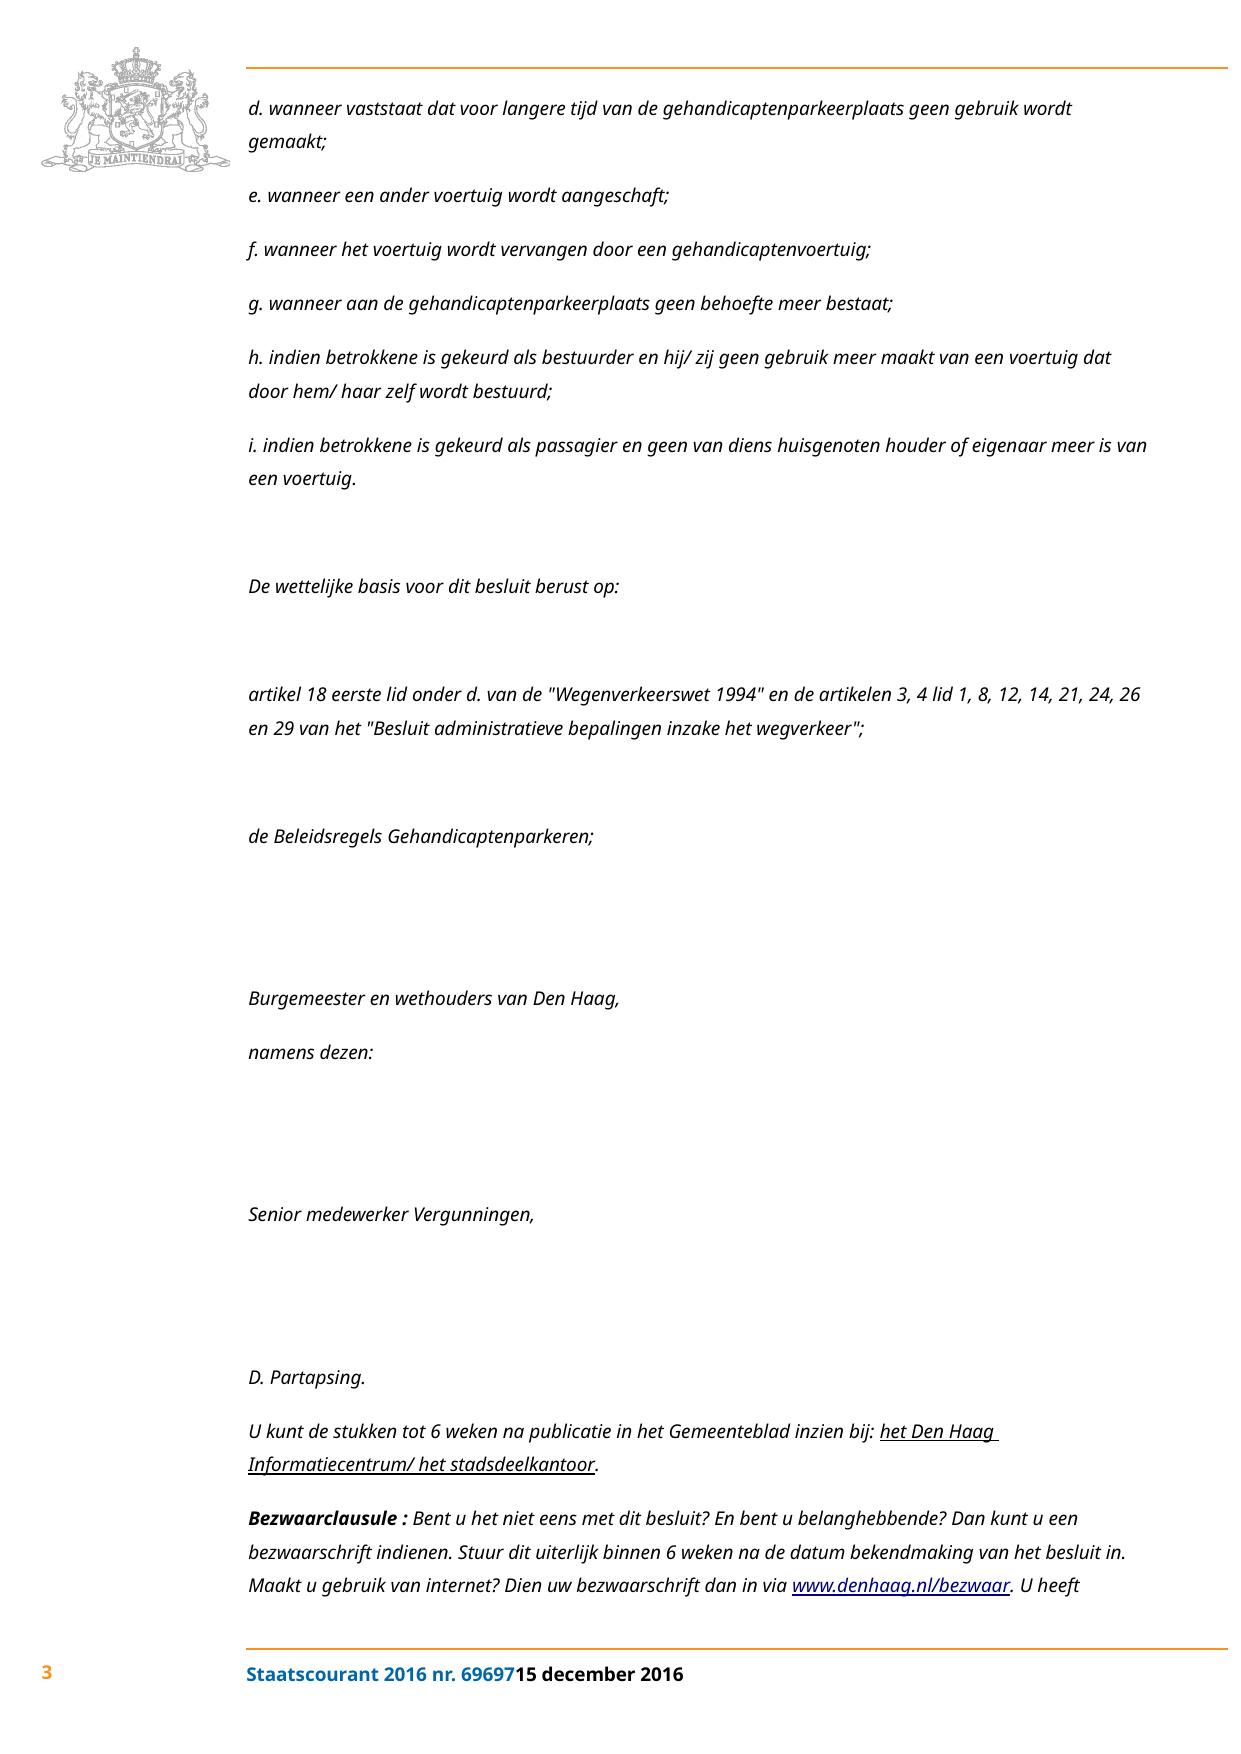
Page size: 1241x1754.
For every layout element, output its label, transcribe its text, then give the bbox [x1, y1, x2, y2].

text h. indien betrokkene is gekeurd als bestuurder en hij/ zij geen gebruik meer maakt van een voertuig dat door hem/ haar zelf wordt bestuurd; [248, 344, 1152, 404]
text namens dezen: [248, 1039, 1152, 1065]
text artikel 18 eerste lid onder d. van de "Wegenverkeerswet 1994" en de artikelen 3, 4 lid 1, 8, 12, 14, 21, 24, 26 en 29 van het "Besluit administratieve bepalingen inzake het wegverkeer"; [248, 682, 1152, 741]
text De wettelijke basis voor dit besluit berust op: [248, 573, 1152, 599]
text Burgemeester en wethouders van Den Haag, [248, 985, 1152, 1011]
text f. wanneer het voertuig wordt vervangen door een gehandicaptenvoertuig; [248, 236, 1152, 262]
text U kunt de stukken tot 6 weken na publicatie in het Gemeenteblad inzien bij: het Den Haag Informatiecentrum/ het stadsdeelkantoor. [248, 1418, 1152, 1477]
text de Beleidsregels Gehandicaptenparkeren; [248, 823, 1152, 849]
picture [41, 47, 231, 172]
text Senior medewerker Vergunningen, [248, 1202, 1152, 1227]
text Bezwaarclausule : Bent u het niet eens met dit besluit? En bent u belanghebbende? Dan kunt u een bezwaarschrift indienen. Stuur dit uiterlijk binnen 6 weken na de datum bekendmaking van het besluit in. Maakt u gebruik van internet? Dien uw bezwaarschrift dan in via www.denhaag.nl/bezwaar. U heeft [248, 1505, 1152, 1598]
text D. Partapsing. [248, 1364, 1152, 1389]
text g. wanneer aan de gehandicaptenparkeerplaats geen behoefte meer bestaat; [248, 290, 1152, 316]
text d. wanneer vaststaat dat voor langere tijd van de gehandicaptenparkeerplaats geen gebruik wordt gemaakt; [248, 95, 1152, 154]
text e. wanneer een ander voertuig wordt aangeschaft; [248, 182, 1152, 208]
text i. indien betrokkene is gekeurd als passagier en geen van diens huisgenoten houder of eigenaar meer is van een voertuig. [248, 432, 1152, 491]
